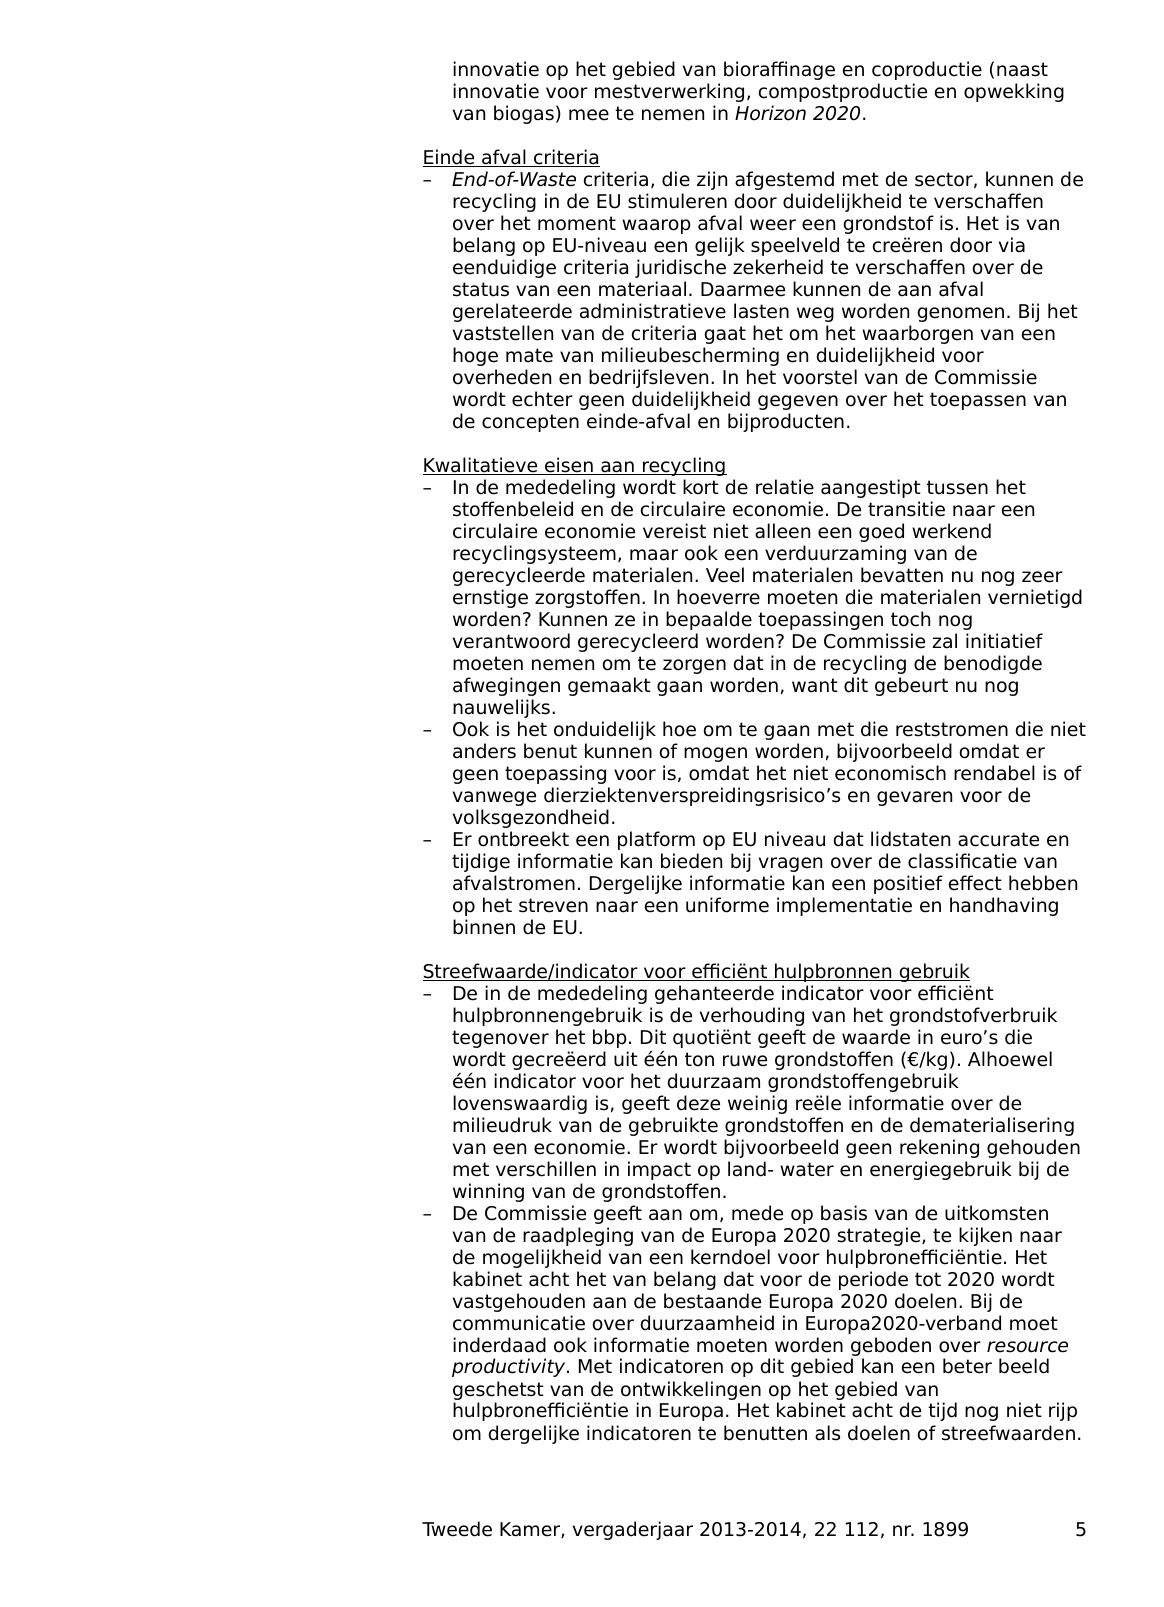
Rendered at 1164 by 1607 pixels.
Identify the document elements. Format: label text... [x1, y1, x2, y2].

subtitle Einde afval criteria [422, 147, 1087, 169]
text – Er ontbreekt een platform op EU niveau dat lidstaten accurate en tijdige informatie kan bieden bij vragen over de classificatie van afvalstromen. Dergelijke informatie kan een positief effect hebben op het streven naar een uniforme implementatie en handhaving binnen de EU. [422, 829, 1087, 939]
text – In de mededeling wordt kort de relatie aangestipt tussen het stoffenbeleid en de circulaire economie. De transitie naar een circulaire economie vereist niet alleen een goed werkend recyclingsysteem, maar ook een verduurzaming van de gerecycleerde materialen. Veel materialen bevatten nu nog zeer ernstige zorgstoffen. In hoeverre moeten die materialen vernietigd worden? Kunnen ze in bepaalde toepassingen toch nog verantwoord gerecycleerd worden? De Commissie zal initiatief moeten nemen om te zorgen dat in de recycling de benodigde afwegingen gemaakt gaan worden, want dit gebeurt nu nog nauwelijks. [422, 477, 1087, 719]
text – Ook is het onduidelijk hoe om te gaan met die reststromen die niet anders benut kunnen of mogen worden, bijvoorbeeld omdat er geen toepassing voor is, omdat het niet economisch rendabel is of vanwege dierziektenverspreidingsrisico’s en gevaren voor de volksgezondheid. [422, 719, 1087, 829]
text – De in de mededeling gehanteerde indicator voor efficiënt hulpbronnengebruik is de verhouding van het grondstofverbruik tegenover het bbp. Dit quotiënt geeft de waarde in euro’s die wordt gecreëerd uit één ton ruwe grondstoffen (€/kg). Alhoewel één indicator voor het duurzaam grondstoffengebruik lovenswaardig is, geeft deze weinig reële informatie over de milieudruk van de gebruikte grondstoffen en de dematerialisering van een economie. Er wordt bijvoorbeeld geen rekening gehouden met verschillen in impact op land- water en energiegebruik bij de winning van de grondstoffen. [422, 983, 1087, 1203]
text – End-of-Waste criteria, die zijn afgestemd met de sector, kunnen de recycling in de EU stimuleren door duidelijkheid te verschaffen over het moment waarop afval weer een grondstof is. Het is van belang op EU-niveau een gelijk speelveld te creëren door via eenduidige criteria juridische zekerheid te verschaffen over de status van een materiaal. Daarmee kunnen de aan afval gerelateerde administratieve lasten weg worden genomen. Bij het vaststellen van de criteria gaat het om het waarborgen van een hoge mate van milieubescherming en duidelijkheid voor overheden en bedrijfsleven. In het voorstel van de Commissie wordt echter geen duidelijkheid gegeven over het toepassen van de concepten einde-afval en bijproducten. [422, 169, 1087, 433]
text – De Commissie geeft aan om, mede op basis van de uitkomsten van de raadpleging van de Europa 2020 strategie, te kijken naar de mogelijkheid van een kerndoel voor hulpbronefficiëntie. Het kabinet acht het van belang dat voor de periode tot 2020 wordt vastgehouden aan de bestaande Europa 2020 doelen. Bij de communicatie over duurzaamheid in Europa2020-verband moet inderdaad ook informatie moeten worden geboden over resource productivity. Met indicatoren op dit gebied kan een beter beeld geschetst van de ontwikkelingen op het gebied van hulpbronefficiëntie in Europa. Het kabinet acht de tijd nog niet rijp om dergelijke indicatoren te benutten als doelen of streefwaarden. [422, 1203, 1087, 1444]
subtitle Kwalitatieve eisen aan recycling [422, 455, 1087, 477]
subtitle Streefwaarde/indicator voor efficiënt hulpbronnen gebruik [422, 961, 1087, 983]
text innovatie op het gebied van bioraffinage en coproductie (naast innovatie voor mestverwerking, compostproductie en opwekking van biogas) mee te nemen in Horizon 2020. [422, 59, 1087, 125]
